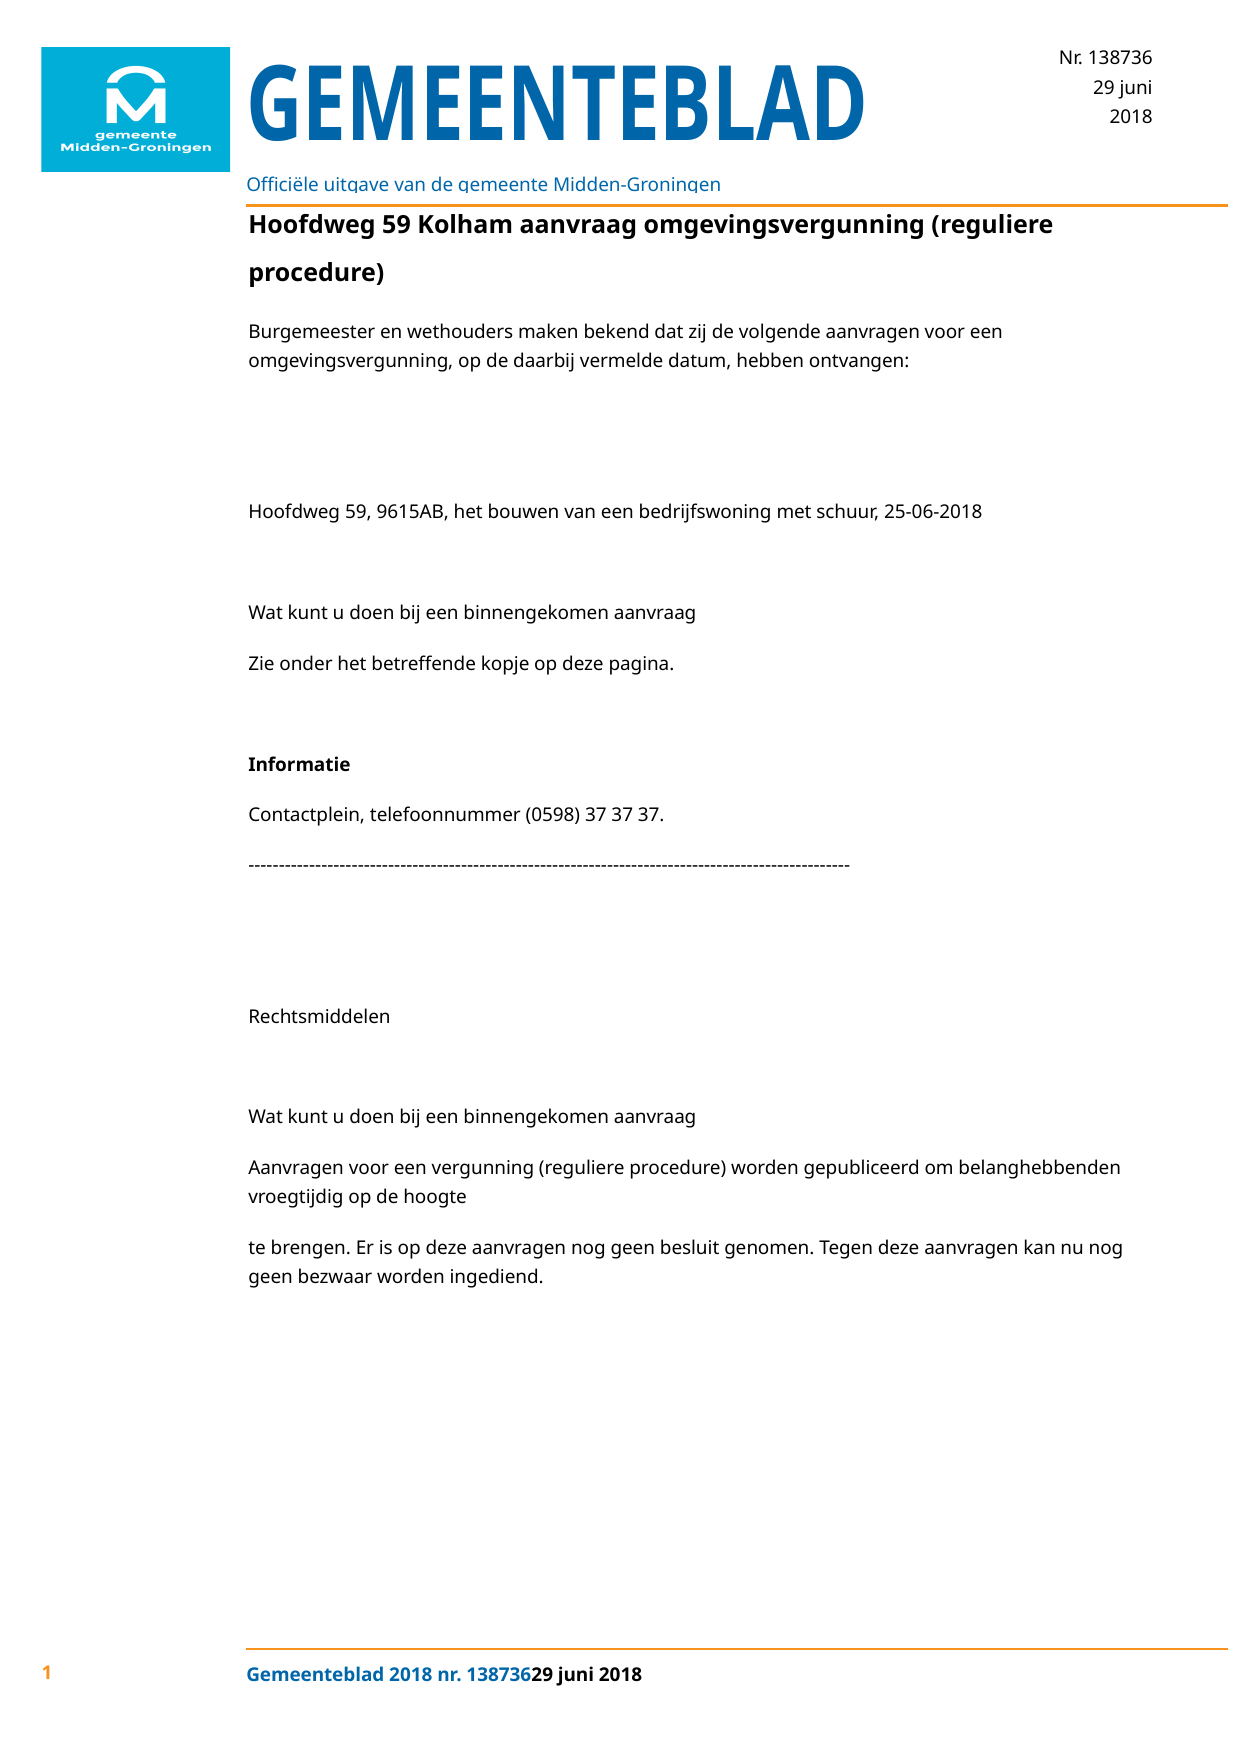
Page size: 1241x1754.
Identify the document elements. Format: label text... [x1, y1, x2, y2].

text Rechtsmiddelen [248, 1003, 1152, 1029]
text Wat kunt u doen bij een binnengekomen aanvraag [248, 1104, 1152, 1129]
text te brengen. Er is op deze aanvragen nog geen besluit genomen. Tegen deze aanvragen kan nu nog geen bezwaar worden ingediend. [248, 1234, 1152, 1289]
text Zie onder het betreffende kopje op deze pagina. [248, 650, 1152, 676]
text Contactplein, telefoonnummer (0598) 37 37 37. [248, 801, 1152, 827]
text Wat kunt u doen bij een binnengekomen aanvraag [248, 599, 1152, 625]
picture [108, 66, 164, 82]
text Hoofdweg 59, 9615AB, het bouwen van een bedrijfswoning met schuur, 25-06-2018 [248, 499, 1152, 524]
text Informatie [248, 751, 1152, 777]
text Hoofdweg 59 Kolham aanvraag omgevingsvergunning (reguliere procedure) [248, 207, 1152, 288]
picture [107, 89, 165, 122]
text --------------------------------------------------------------------------------------------------- [248, 852, 1152, 877]
text Burgemeester en wethouders maken bekend dat zij de volgende aanvragen voor een omgevingsvergunning, op de daarbij vermelde datum, hebben ontvangen: [248, 318, 1152, 373]
picture [184, 146, 190, 153]
text Aanvragen voor een vergunning (reguliere procedure) worden gepubliceerd om belanghebbenden vroegtijdig op de hoogte [248, 1154, 1152, 1209]
